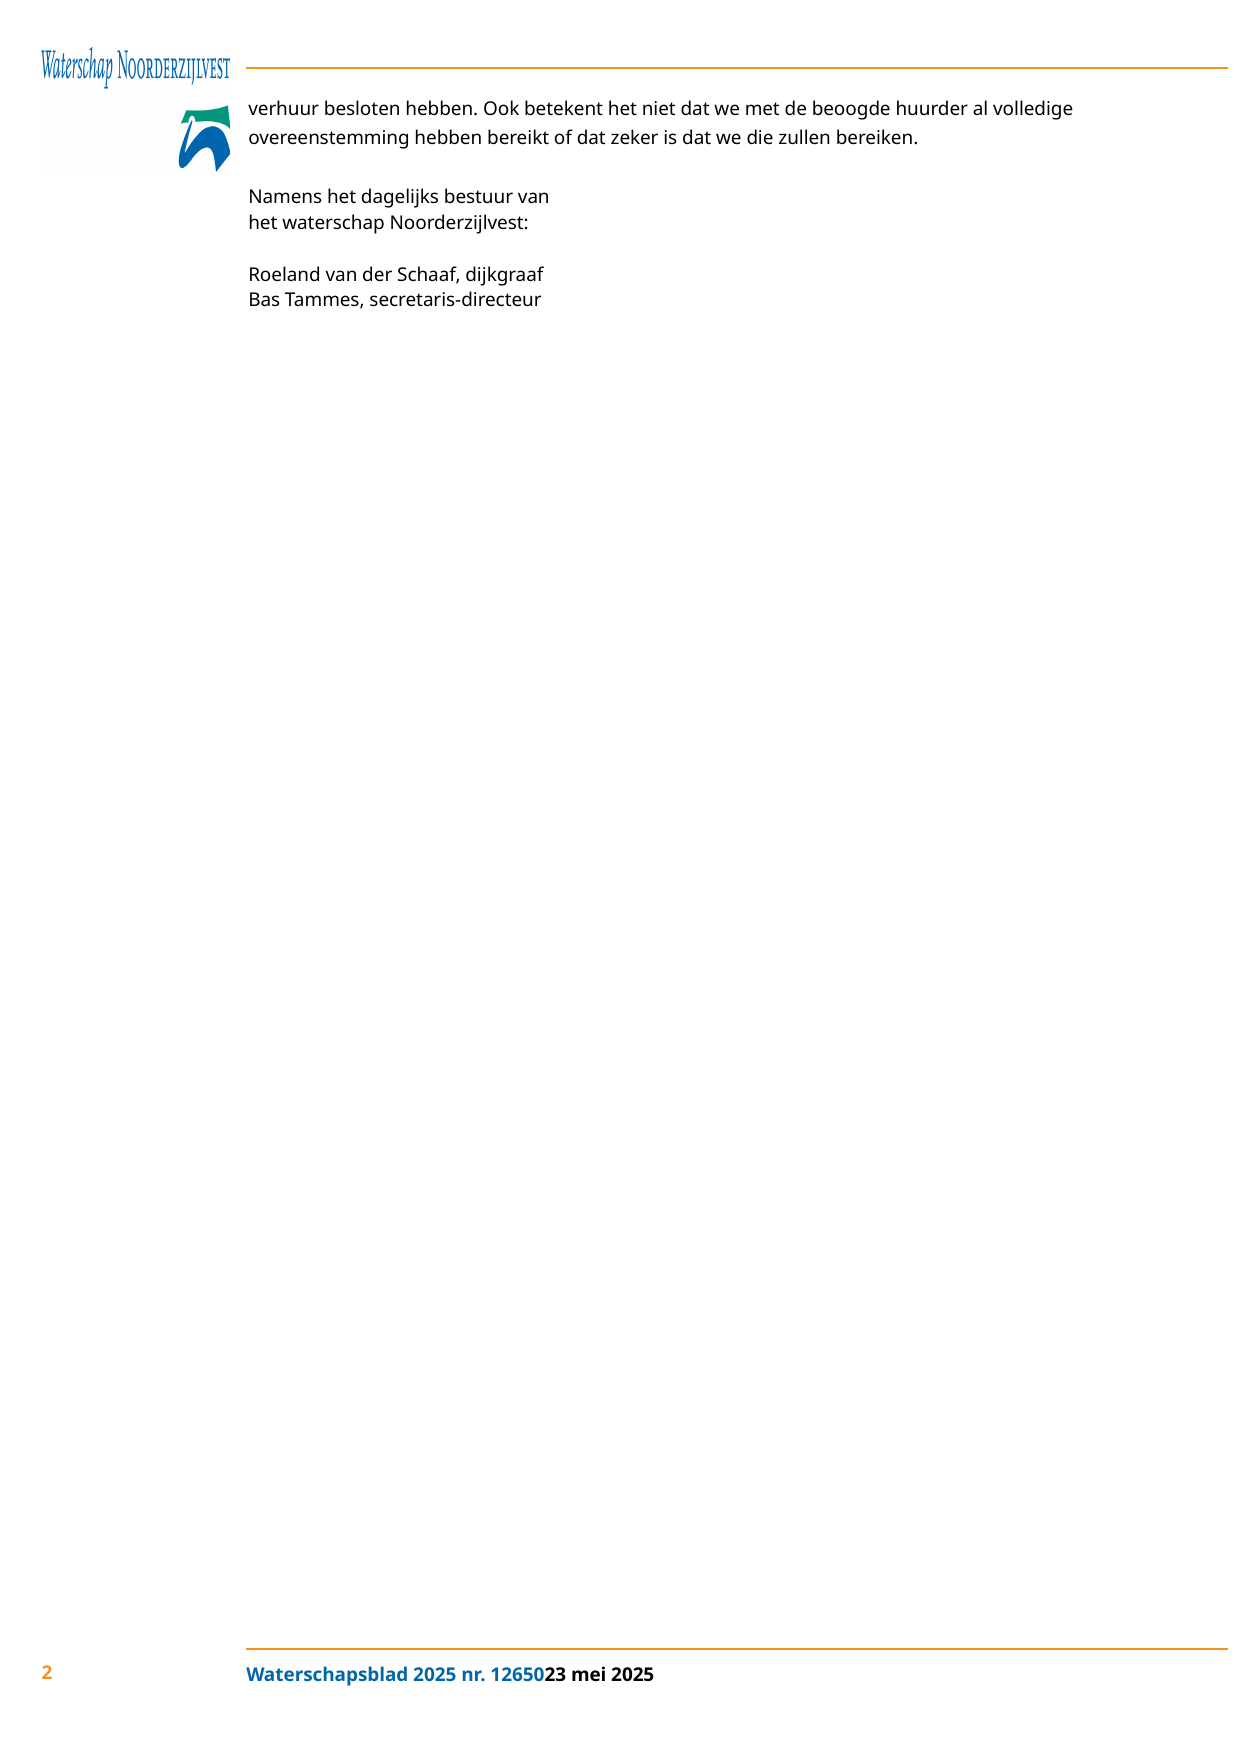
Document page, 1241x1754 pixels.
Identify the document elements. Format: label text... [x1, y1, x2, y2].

text het waterschap Noorderzijlvest: [248, 209, 1152, 235]
text Namens het dagelijks bestuur van [248, 183, 1152, 209]
text Roeland van der Schaaf, dijkgraaf [248, 261, 1152, 286]
text Bas Tammes, secretaris-directeur [248, 286, 1152, 312]
text verhuur besloten hebben. Ook betekent het niet dat we met de beoogde huurder al volledige overeenstemming hebben bereikt of dat zeker is dat we die zullen bereiken. [248, 95, 1152, 150]
picture [41, 47, 231, 172]
